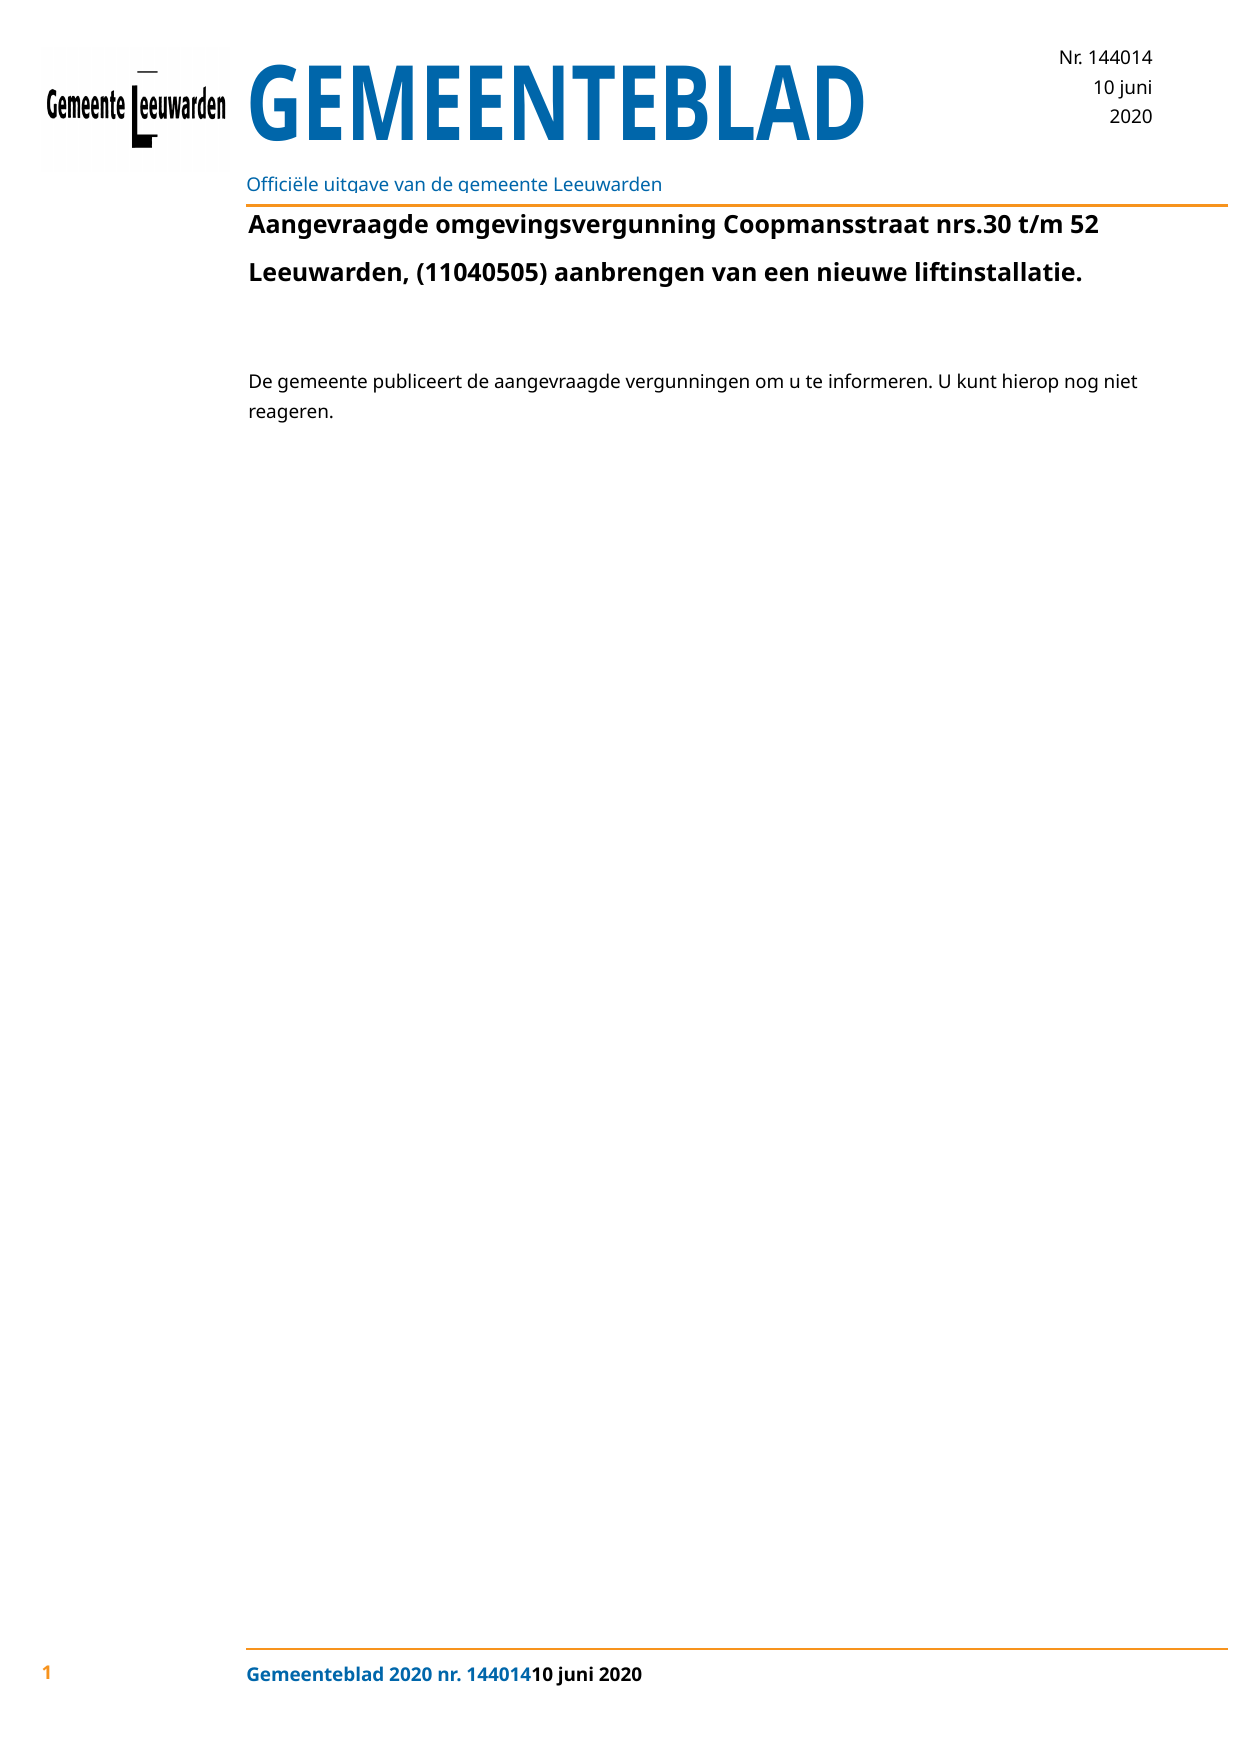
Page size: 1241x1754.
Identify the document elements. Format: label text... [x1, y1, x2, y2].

picture [41, 47, 231, 172]
text De gemeente publiceert de aangevraagde vergunningen om u te informeren. U kunt hierop nog niet reageren. [248, 368, 1152, 424]
text Aangevraagde omgevingsvergunning Coopmansstraat nrs.30 t/m 52 Leeuwarden, (11040505) aanbrengen van een nieuwe liftinstallatie. [248, 207, 1152, 288]
